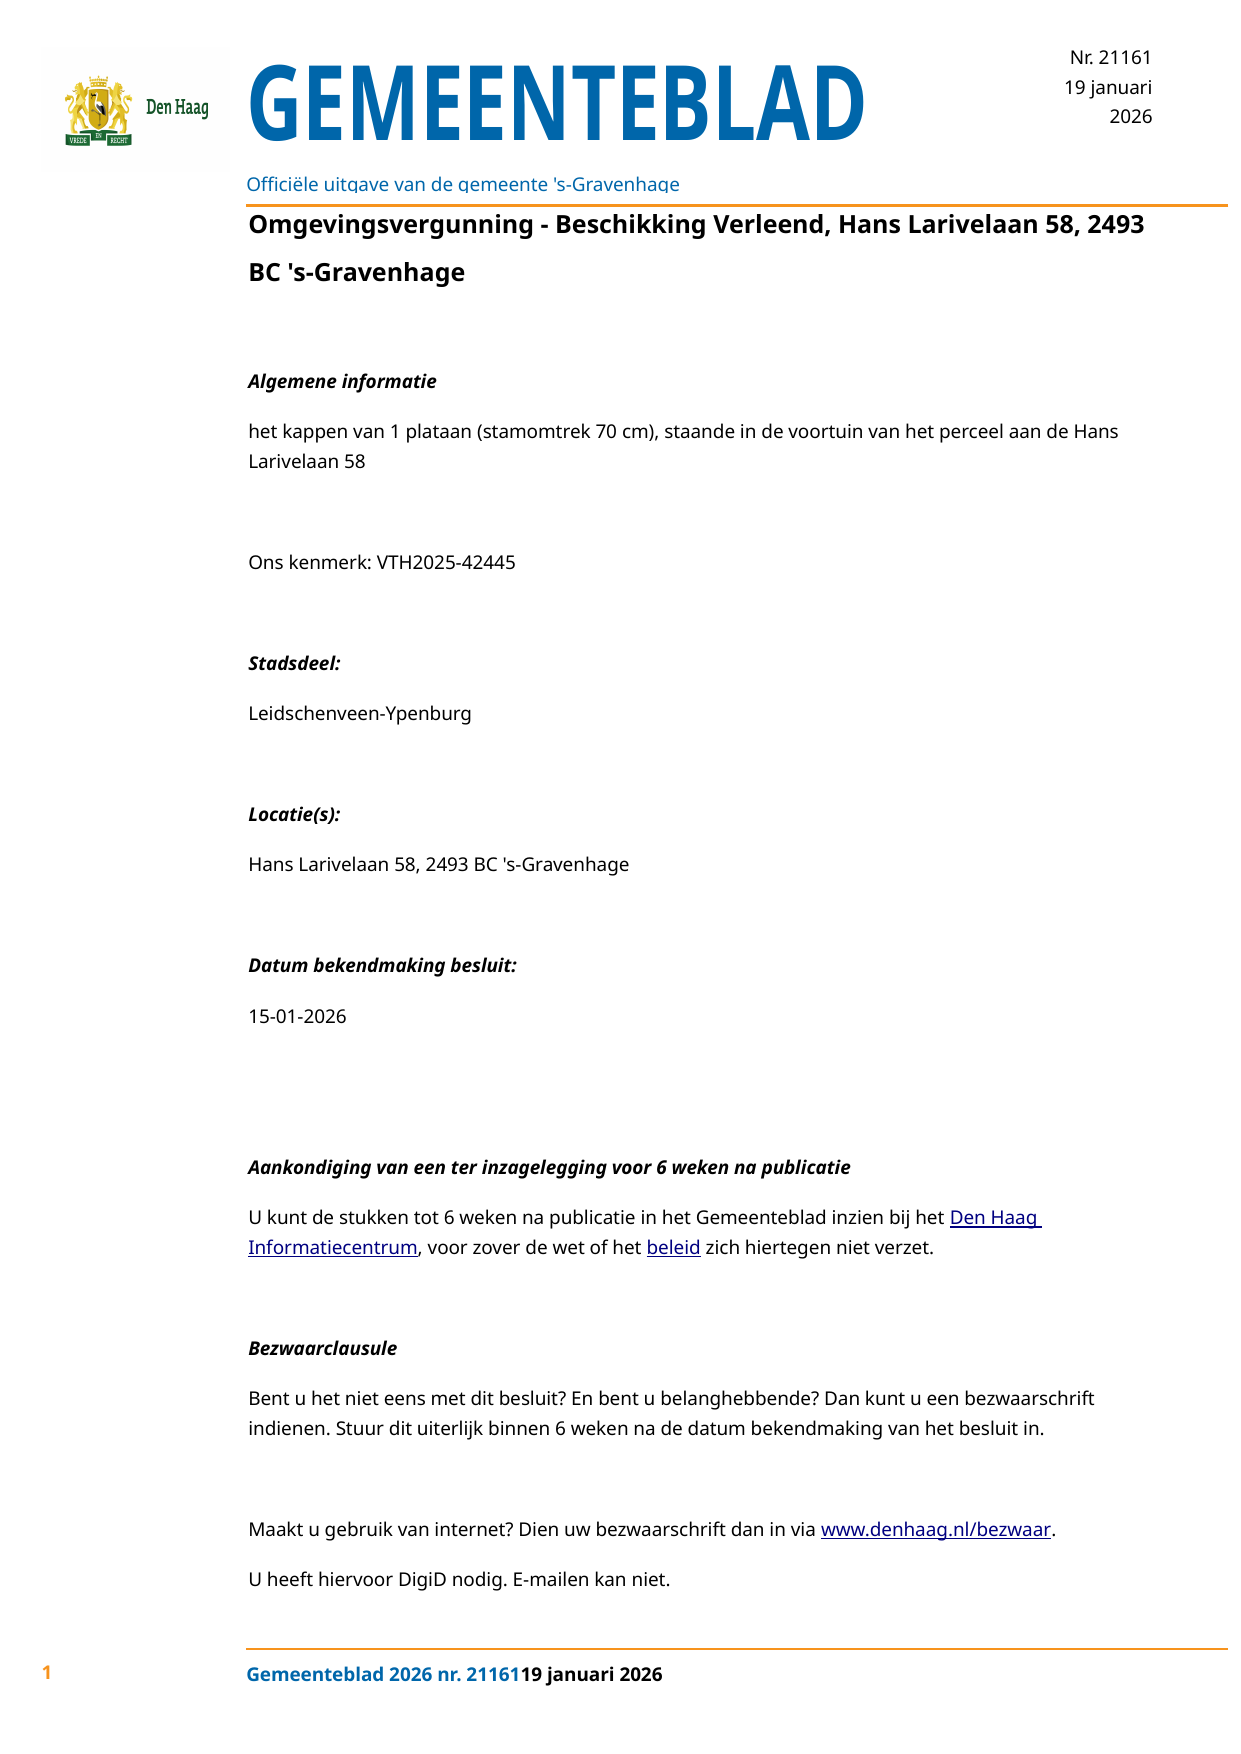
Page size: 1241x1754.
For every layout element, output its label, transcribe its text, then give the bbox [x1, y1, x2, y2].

text Datum bekendmaking besluit: [248, 952, 1152, 978]
text Bezwaarclausule [248, 1335, 1152, 1361]
text Hans Larivelaan 58, 2493 BC 's-Gravenhage [248, 852, 1152, 877]
text Stadsdeel: [248, 650, 1152, 676]
text Algemene informatie [248, 368, 1152, 394]
text Omgevingsvergunning - Beschikking Verleend, Hans Larivelaan 58, 2493 BC 's-Gravenhage [248, 207, 1152, 288]
picture [41, 47, 231, 172]
text Locatie(s): [248, 801, 1152, 827]
text U kunt de stukken tot 6 weken na publicatie in het Gemeenteblad inzien bij het Den Haag Informatiecentrum, voor zover de wet of het beleid zich hiertegen niet verzet. [248, 1204, 1152, 1260]
text U heeft hiervoor DigiD nodig. E-mailen kan niet. [248, 1566, 1152, 1592]
text Bent u het niet eens met dit besluit? En bent u belanghebbende? Dan kunt u een bezwaarschrift indienen. Stuur dit uiterlijk binnen 6 weken na de datum bekendmaking van het besluit in. [248, 1385, 1152, 1441]
text Ons kenmerk: VTH2025-42445 [248, 549, 1152, 575]
text het kappen van 1 plataan (stamomtrek 70 cm), staande in de voortuin van het perceel aan de Hans Larivelaan 58 [248, 419, 1152, 474]
text 15-01-2026 [248, 1003, 1152, 1029]
text Aankondiging van een ter inzagelegging voor 6 weken na publicatie [248, 1154, 1152, 1180]
text Leidschenveen-Ypenburg [248, 700, 1152, 726]
text Maakt u gebruik van internet? Dien uw bezwaarschrift dan in via www.denhaag.nl/bezwaar. [248, 1516, 1152, 1542]
